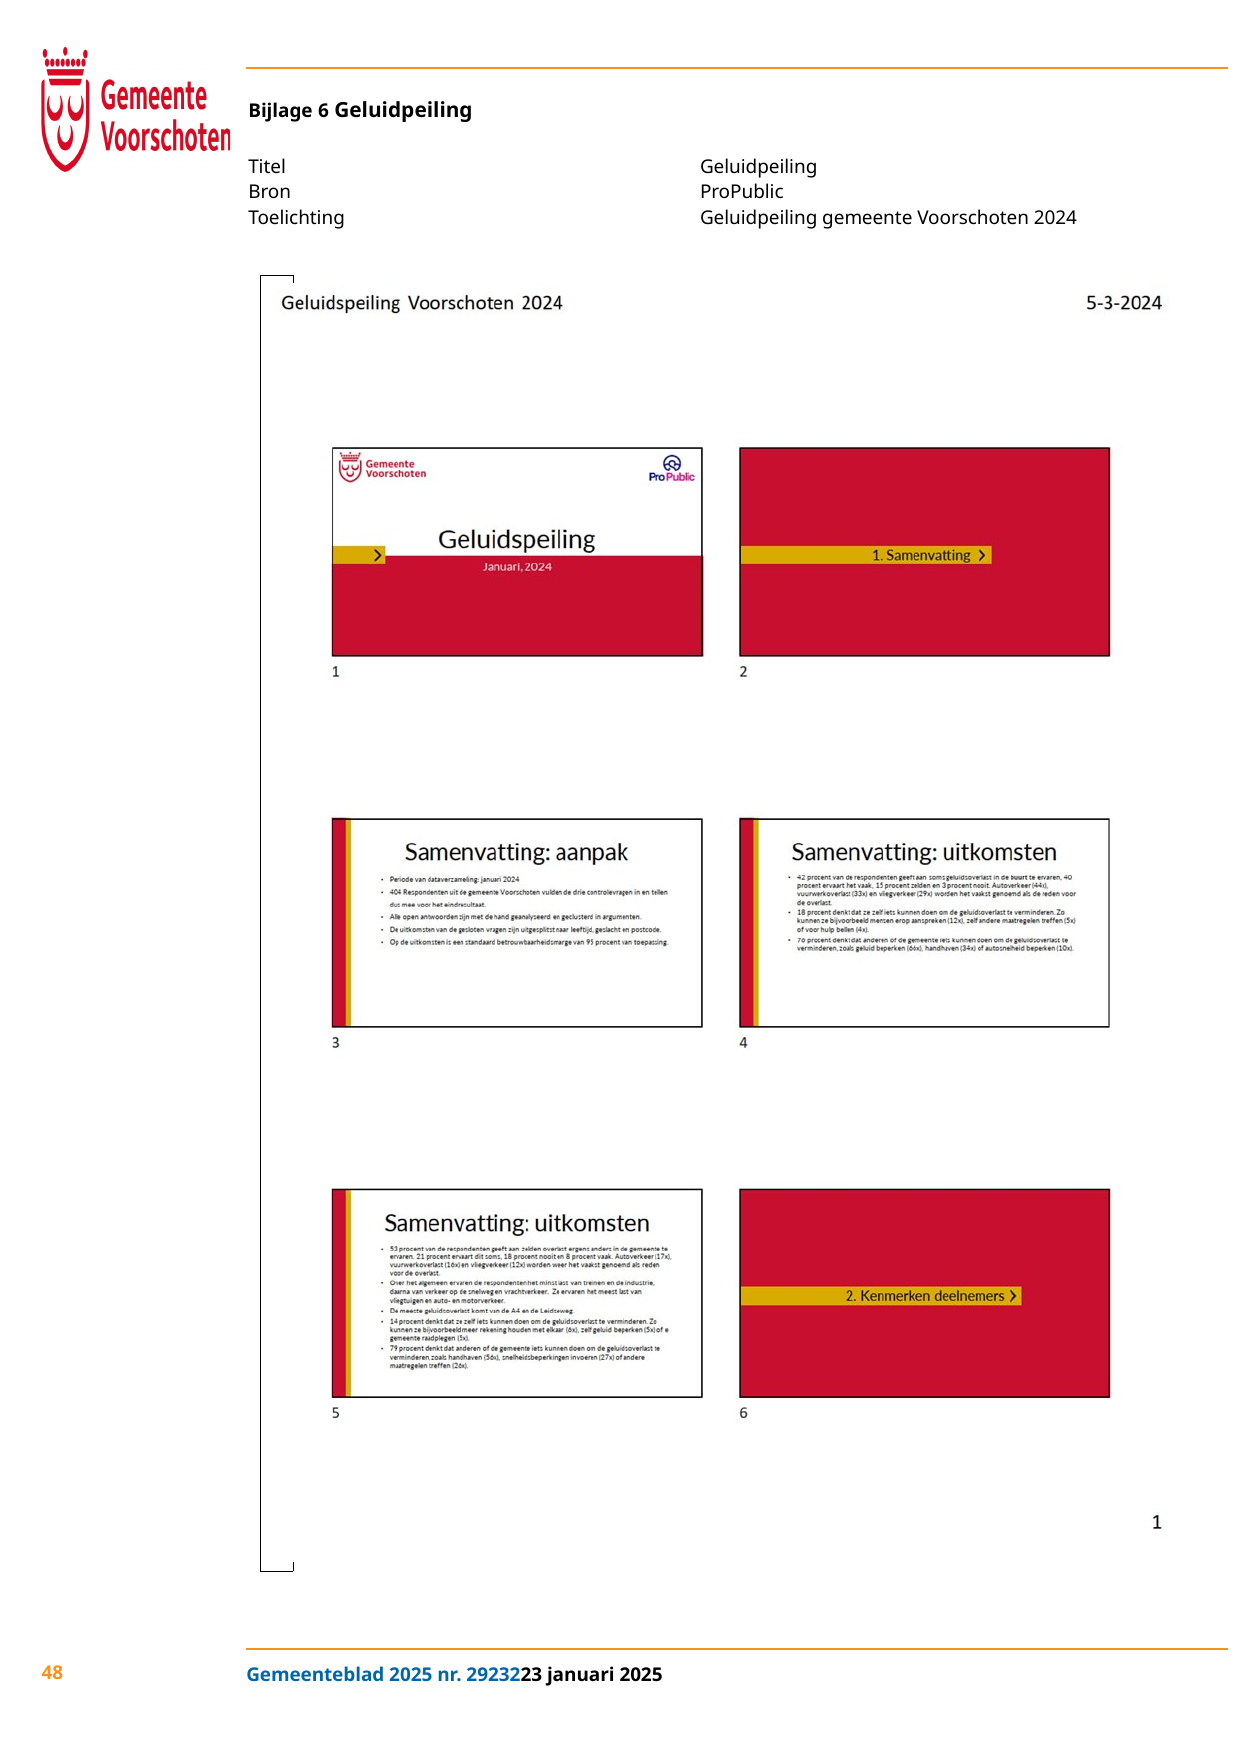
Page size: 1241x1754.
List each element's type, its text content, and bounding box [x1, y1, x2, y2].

picture [268, 283, 1173, 1562]
table_cell Toelichting [248, 205, 700, 230]
table_cell Bron [248, 179, 700, 204]
text Bijlage 6 Geluidpeiling [248, 95, 1152, 123]
table_header Geluidpeiling [700, 153, 1152, 179]
table_cell Geluidpeiling gemeente Voorschoten 2024 [700, 205, 1152, 230]
table_cell ProPublic [700, 179, 1152, 204]
picture [41, 47, 231, 172]
table_header Titel [248, 153, 700, 179]
